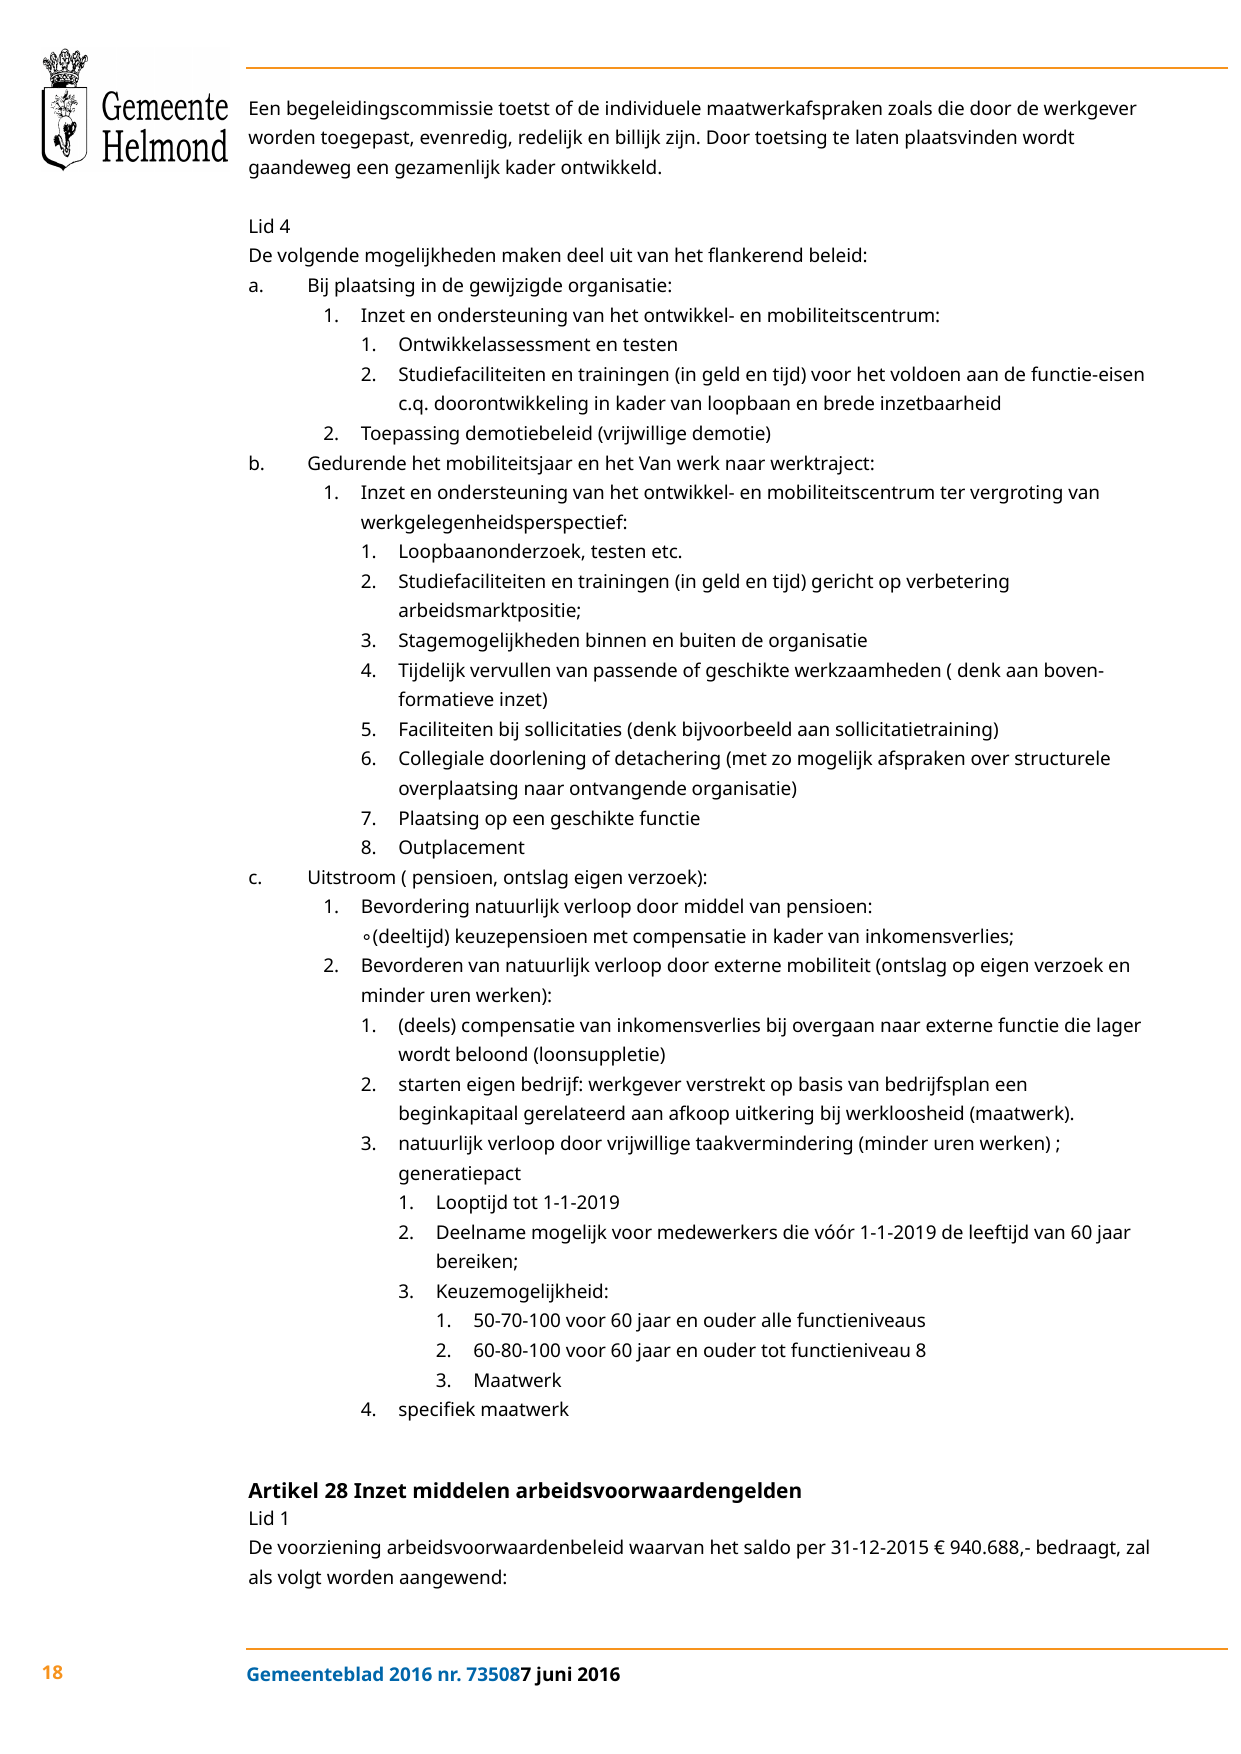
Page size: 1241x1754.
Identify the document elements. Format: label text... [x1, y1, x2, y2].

list Toepassing demotiebeleid (vrijwillige demotie) [323, 420, 1152, 446]
list 60-80-100 voor 60 jaar en ouder tot functieniveau 8 [436, 1337, 1152, 1363]
text De volgende mogelijkheden maken deel uit van het flankerend beleid: [248, 243, 1152, 268]
list Bevordering natuurlijk verloop door middel van pensioen: [323, 893, 1152, 919]
list Collegiale doorlening of detachering (met zo mogelijk afspraken over structurele overplaatsing naar ontvangende organisatie) [361, 746, 1152, 801]
list Inzet en ondersteuning van het ontwikkel- en mobiliteitscentrum ter vergroting van werkgelegenheidsperspectief: [323, 479, 1152, 535]
text Artikel 28 Inzet middelen arbeidsvoorwaardengelden [248, 1476, 1152, 1505]
list Maatwerk [436, 1367, 1152, 1393]
list natuurlijk verloop door vrijwillige taakvermindering (minder uren werken) ; generatiepact [361, 1130, 1152, 1186]
list Tijdelijk vervullen van passende of geschikte werkzaamheden ( denk aan boven-formatieve inzet) [361, 657, 1152, 712]
list (deels) compensatie van inkomensverlies bij overgaan naar externe functie die lager wordt beloond (loonsuppletie) [361, 1012, 1152, 1067]
text Lid 4 [248, 213, 1152, 239]
list Keuzemogelijkheid: [398, 1278, 1152, 1304]
list Bij plaatsing in de gewijzigde organisatie: [248, 272, 1152, 298]
text De voorziening arbeidsvoorwaardenbeleid waarvan het saldo per 31-12-2015 € 940.688,- bedraagt, zal als volgt worden aangewend: [248, 1534, 1152, 1590]
list 50-70-100 voor 60 jaar en ouder alle functieniveaus [436, 1308, 1152, 1333]
text Lid 1 [248, 1505, 1152, 1531]
list starten eigen bedrijf: werkgever verstrekt op basis van bedrijfsplan een beginkapitaal gerelateerd aan afkoop uitkering bij werkloosheid (maatwerk). [361, 1071, 1152, 1126]
list Bevorderen van natuurlijk verloop door externe mobiliteit (ontslag op eigen verzoek en minder uren werken): [323, 953, 1152, 1008]
list ∘(deeltijd) keuzepensioen met compensatie in kader van inkomensverlies; [323, 923, 1152, 949]
list Looptijd tot 1-1-2019 [398, 1189, 1152, 1215]
list Loopbaanonderzoek, testen etc. [361, 538, 1152, 564]
list Plaatsing op een geschikte functie [361, 805, 1152, 831]
list Outplacement [361, 834, 1152, 860]
picture [41, 47, 231, 172]
list Faciliteiten bij sollicitaties (denk bijvoorbeeld aan sollicitatietraining) [361, 716, 1152, 742]
list Stagemogelijkheden binnen en buiten de organisatie [361, 627, 1152, 653]
list Studiefaciliteiten en trainingen (in geld en tijd) gericht op verbetering arbeidsmarktpositie; [361, 568, 1152, 623]
list specifiek maatwerk [361, 1396, 1152, 1422]
list Gedurende het mobiliteitsjaar en het Van werk naar werktraject: [248, 450, 1152, 476]
list Ontwikkelassessment en testen [361, 331, 1152, 357]
list Uitstroom ( pensioen, ontslag eigen verzoek): [248, 864, 1152, 890]
list Inzet en ondersteuning van het ontwikkel- en mobiliteitscentrum: [323, 302, 1152, 328]
list Studiefaciliteiten en trainingen (in geld en tijd) voor het voldoen aan de functie-eisen c.q. doorontwikkeling in kader van loopbaan en brede inzetbaarheid [361, 361, 1152, 416]
list Deelname mogelijk voor medewerkers die vóór 1-1-2019 de leeftijd van 60 jaar bereiken; [398, 1219, 1152, 1274]
text Een begeleidingscommissie toetst of de individuele maatwerkafspraken zoals die door de werkgever worden toegepast, evenredig, redelijk en billijk zijn. Door toetsing te laten plaatsvinden wordt gaandeweg een gezamenlijk kader ontwikkeld. [248, 95, 1152, 180]
